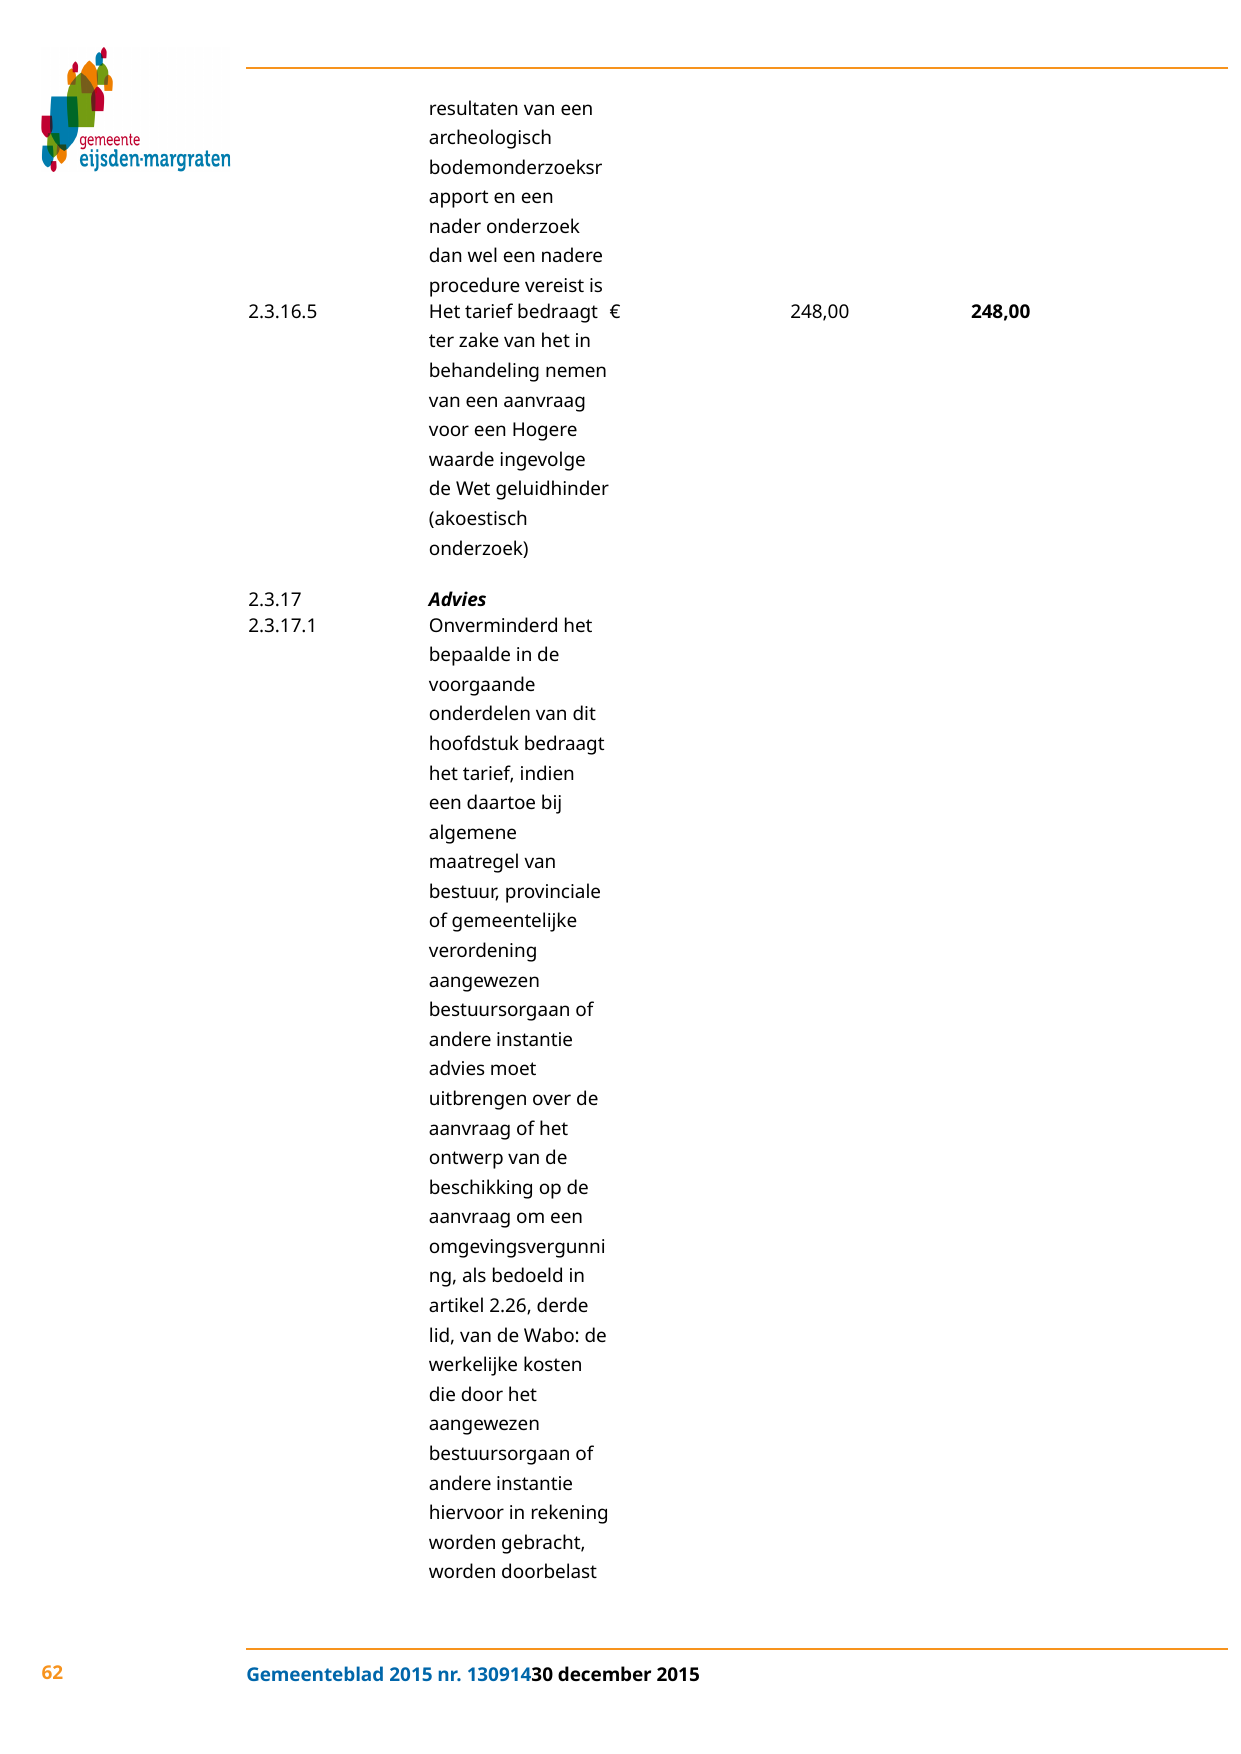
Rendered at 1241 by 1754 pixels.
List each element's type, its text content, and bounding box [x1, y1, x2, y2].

table_cell [609, 612, 790, 1584]
table_cell [971, 95, 1152, 298]
table_cell [248, 95, 429, 298]
picture [41, 47, 231, 172]
table_cell Advies [429, 586, 609, 612]
table_cell € [609, 298, 790, 560]
table_cell [790, 612, 971, 1584]
table_cell 2.3.17 [248, 586, 429, 612]
table_cell [790, 560, 971, 586]
table_cell [790, 95, 971, 298]
table_cell [429, 560, 609, 586]
table_cell [248, 560, 429, 586]
table_cell [971, 586, 1152, 612]
table_cell 248,00 [971, 298, 1152, 560]
table_cell [609, 95, 790, 298]
table_cell resultaten van een archeologisch bodemonderzoeksrapport en een nader onderzoek dan wel een nadere procedure vereist is [429, 95, 609, 298]
table_cell Onverminderd het bepaalde in de voorgaande onderdelen van dit hoofdstuk bedraagt het tarief, indien een daartoe bij algemene maatregel van bestuur, provinciale of gemeentelijke verordening aangewezen bestuursorgaan of andere instantie advies moet uitbrengen over de aanvraag of het ontwerp van de beschikking op de aanvraag om een omgevingsvergunning, als bedoeld in artikel 2.26, derde lid, van de Wabo: de werkelijke kosten die door het aangewezen bestuursorgaan of andere instantie hiervoor in rekening worden gebracht, worden doorbelast [429, 612, 609, 1584]
table_cell [609, 560, 790, 586]
table_cell [971, 612, 1152, 1584]
table_cell [609, 586, 790, 612]
table_cell 2.3.16.5 [248, 298, 429, 560]
table_cell 248,00 [790, 298, 971, 560]
table_cell [971, 560, 1152, 586]
table_cell Het tarief bedraagt ter zake van het in behandeling nemen van een aanvraag voor een Hogere waarde ingevolge de Wet geluidhinder (akoestisch onderzoek) [429, 298, 609, 560]
table_cell 2.3.17.1 [248, 612, 429, 1584]
table_cell [790, 586, 971, 612]
